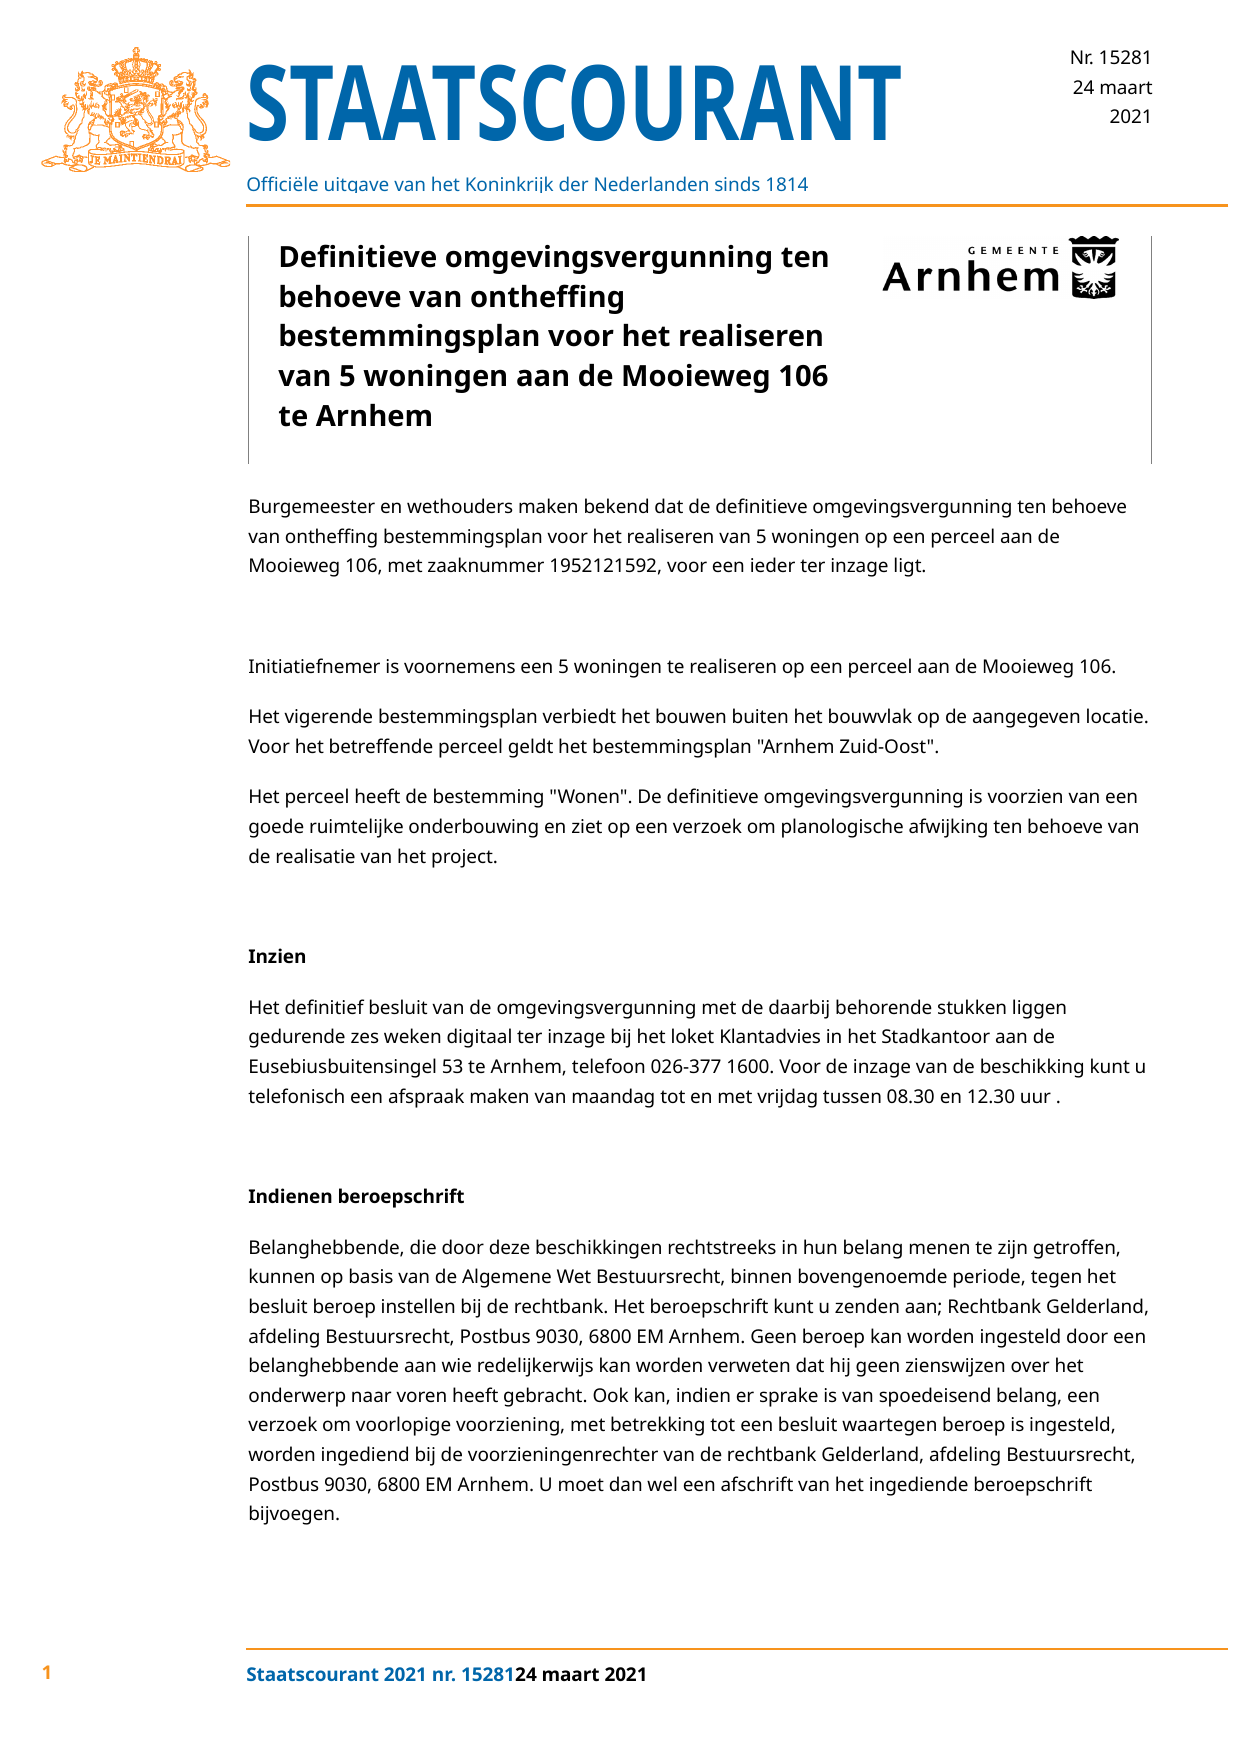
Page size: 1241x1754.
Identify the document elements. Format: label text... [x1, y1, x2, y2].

text Het perceel heeft de bestemming "Wonen". De definitieve omgevingsvergunning is voorzien van een goede ruimtelijke onderbouwing en ziet op een verzoek om planologische afwijking ten behoeve van de realisatie van het project. [248, 784, 1152, 869]
text Het vigerende bestemmingsplan verbiedt het bouwen buiten het bouwvlak op de aangegeven locatie. Voor het betreffende perceel geldt het bestemmingsplan "Arnhem Zuid-Oost". [248, 704, 1152, 759]
text Het definitief besluit van de omgevingsvergunning met de daarbij behorende stukken liggen gedurende zes weken digitaal ter inzage bij het loket Klantadvies in het Stadkantoor aan de Eusebiusbuitensingel 53 te Arnhem, telefoon 026-377 1600. Voor de inzage van de beschikking kunt u telefonisch een afspraak maken van maandag tot en met vrijdag tussen 08.30 en 12.30 uur . [248, 994, 1152, 1109]
table_header Definitieve omgevingsvergunning ten behoeve van ontheffing bestemmingsplan voor het realiseren van 5 woningen aan de Mooieweg 106 te Arnhem [249, 236, 850, 464]
table_header [850, 236, 1151, 464]
text Initiatiefnemer is voornemens een 5 woningen te realiseren op een perceel aan de Mooieweg 106. [248, 653, 1152, 679]
picture [41, 47, 231, 172]
text Inzien [248, 944, 1152, 969]
text Indienen beroepschrift [248, 1184, 1152, 1209]
text Burgemeester en wethouders maken bekend dat de definitieve omgevingsvergunning ten behoeve van ontheffing bestemmingsplan voor het realiseren van 5 woningen op een perceel aan de Mooieweg 106, met zaaknummer 1952121592, voor een ieder ter inzage ligt. [248, 493, 1152, 578]
text Belanghebbende, die door deze beschikkingen rechtstreeks in hun belang menen te zijn getroffen, kunnen op basis van de Algemene Wet Bestuursrecht, binnen bovengenoemde periode, tegen het besluit beroep instellen bij de rechtbank. Het beroepschrift kunt u zenden aan; Rechtbank Gelderland, afdeling Bestuursrecht, Postbus 9030, 6800 EM Arnhem. Geen beroep kan worden ingesteld door een belanghebbende aan wie redelijkerwijs kan worden verweten dat hij geen zienswijzen over het onderwerp naar voren heeft gebracht. Ook kan, indien er sprake is van spoedeisend belang, een verzoek om voorlopige voorziening, met betrekking tot een besluit waartegen beroep is ingesteld, worden ingediend bij de voorzieningenrechter van de rechtbank Gelderland, afdeling Bestuursrecht, Postbus 9030, 6800 EM Arnhem. U moet dan wel een afschrift van het ingediende beroepschrift bijvoegen. [248, 1234, 1152, 1526]
picture [882, 236, 1119, 299]
